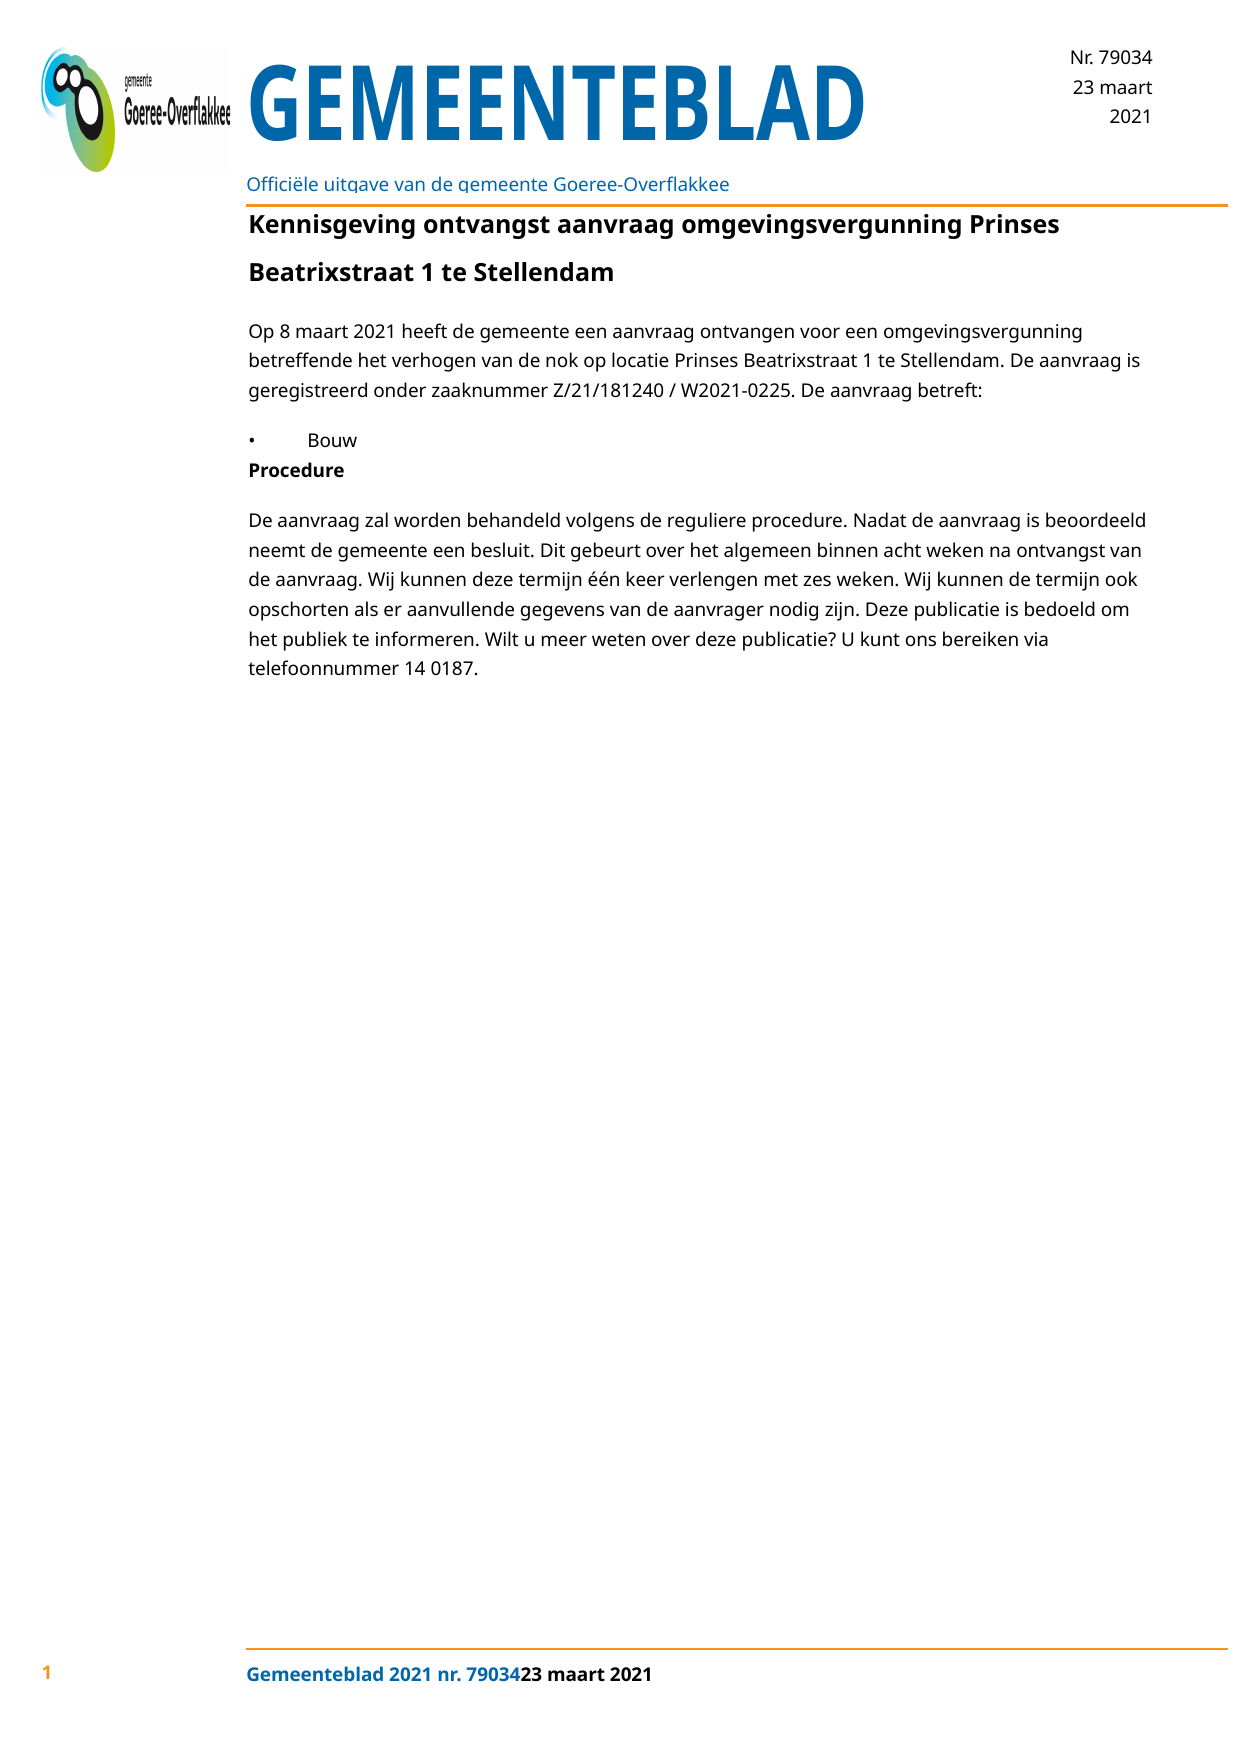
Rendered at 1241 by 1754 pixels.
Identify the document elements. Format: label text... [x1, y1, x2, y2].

text Procedure [248, 457, 1152, 483]
picture [41, 47, 231, 172]
text Op 8 maart 2021 heeft de gemeente een aanvraag ontvangen voor een omgevingsvergunning betreffende het verhogen van de nok op locatie Prinses Beatrixstraat 1 te Stellendam. De aanvraag is geregistreerd onder zaaknummer Z/21/181240 / W2021-0225. De aanvraag betreft: [248, 318, 1152, 403]
list Bouw [248, 427, 1152, 453]
text Kennisgeving ontvangst aanvraag omgevingsvergunning Prinses Beatrixstraat 1 te Stellendam [248, 207, 1152, 288]
text De aanvraag zal worden behandeld volgens de reguliere procedure. Nadat de aanvraag is beoordeeld neemt de gemeente een besluit. Dit gebeurt over het algemeen binnen acht weken na ontvangst van de aanvraag. Wij kunnen deze termijn één keer verlengen met zes weken. Wij kunnen de termijn ook opschorten als er aanvullende gegevens van de aanvrager nodig zijn. Deze publicatie is bedoeld om het publiek te informeren. Wilt u meer weten over deze publicatie? U kunt ons bereiken via telefoonnummer 14 0187. [248, 507, 1152, 681]
